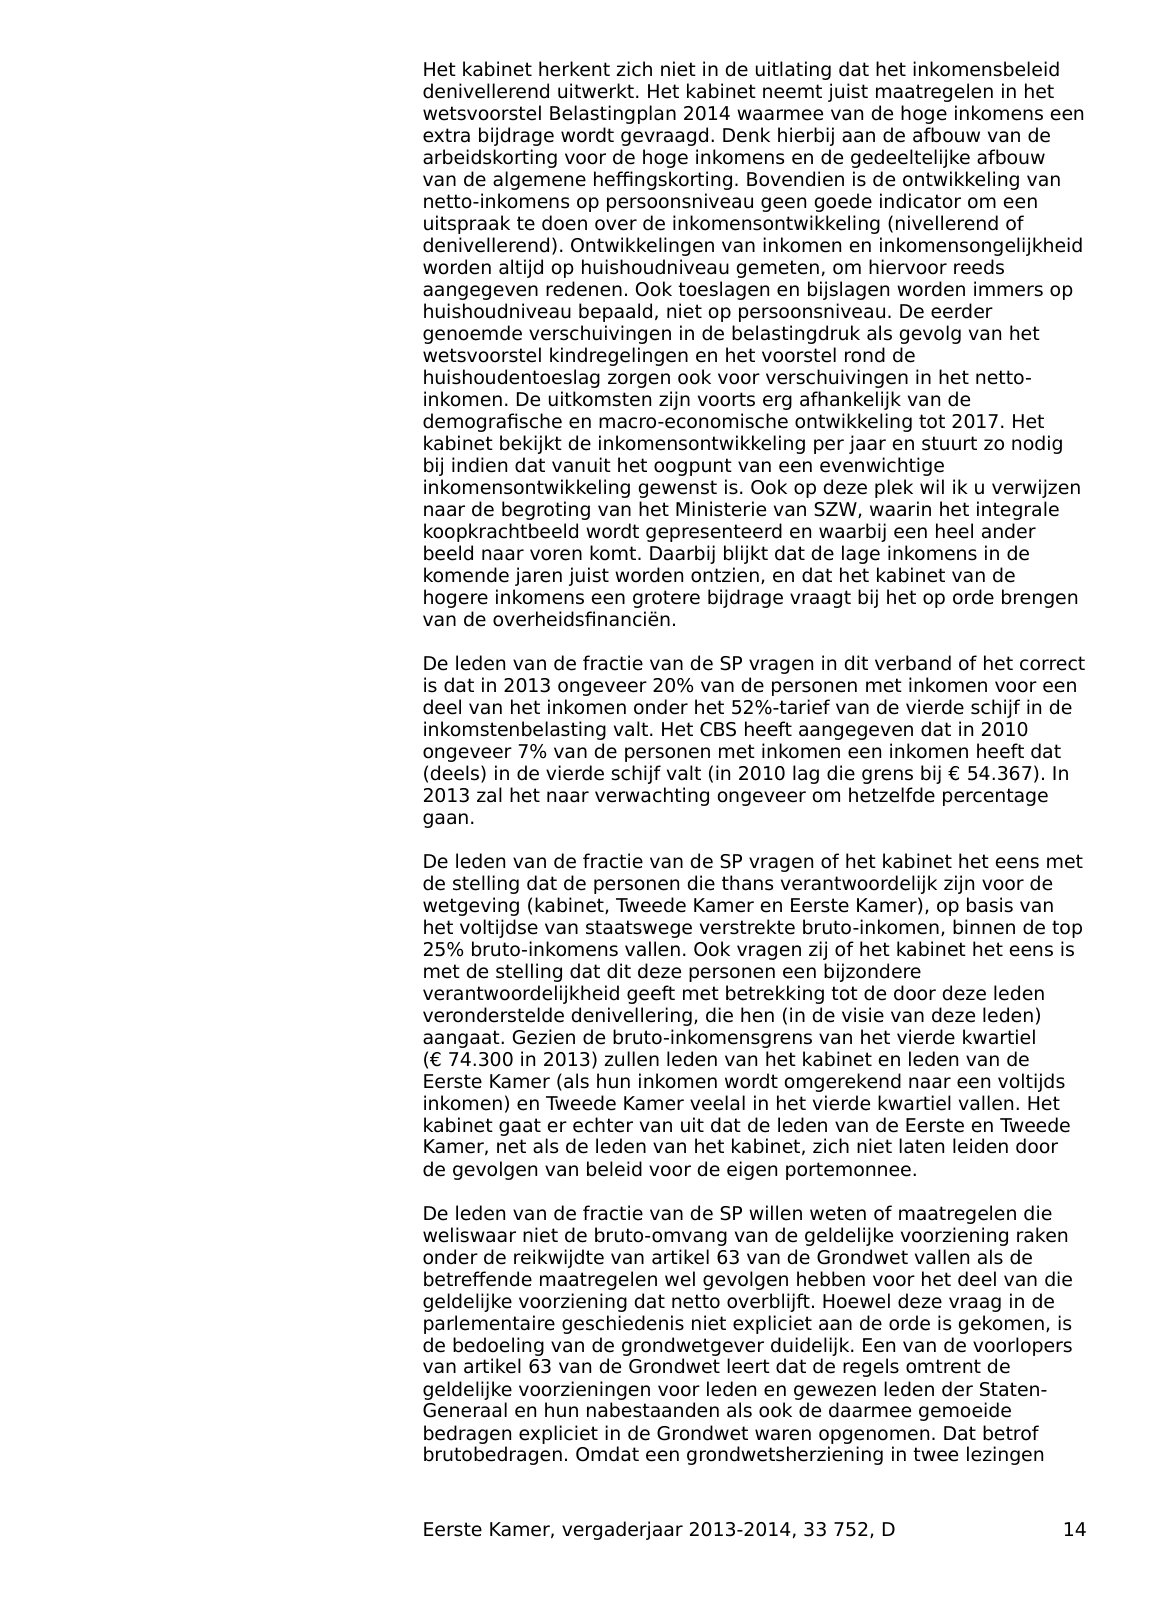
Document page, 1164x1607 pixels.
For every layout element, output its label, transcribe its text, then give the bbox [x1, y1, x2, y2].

text Het kabinet herkent zich niet in de uitlating dat het inkomensbeleid denivellerend uitwerkt. Het kabinet neemt juist maatregelen in het wetsvoorstel Belastingplan 2014 waarmee van de hoge inkomens een extra bijdrage wordt gevraagd. Denk hierbij aan de afbouw van de arbeidskorting voor de hoge inkomens en de gedeeltelijke afbouw van de algemene heffingskorting. Bovendien is de ontwikkeling van netto-inkomens op persoonsniveau geen goede indicator om een uitspraak te doen over de inkomensontwikkeling (nivellerend of denivellerend). Ontwikkelingen van inkomen en inkomensongelijkheid worden altijd op huishoudniveau gemeten, om hiervoor reeds aangegeven redenen. Ook toeslagen en bijslagen worden immers op huishoudniveau bepaald, niet op persoonsniveau. De eerder genoemde verschuivingen in de belastingdruk als gevolg van het wetsvoorstel kindregelingen en het voorstel rond de huishoudentoeslag zorgen ook voor verschuivingen in het netto-inkomen. De uitkomsten zijn voorts erg afhankelijk van de demografische en macro-economische ontwikkeling tot 2017. Het kabinet bekijkt de inkomensontwikkeling per jaar en stuurt zo nodig bij indien dat vanuit het oogpunt van een evenwichtige inkomensontwikkeling gewenst is. Ook op deze plek wil ik u verwijzen naar de begroting van het Ministerie van SZW, waarin het integrale koopkrachtbeeld wordt gepresenteerd en waarbij een heel ander beeld naar voren komt. Daarbij blijkt dat de lage inkomens in de komende jaren juist worden ontzien, en dat het kabinet van de hogere inkomens een grotere bijdrage vraagt bij het op orde brengen van de overheidsfinanciën. [422, 59, 1087, 631]
text De leden van de fractie van de SP vragen in dit verband of het correct is dat in 2013 ongeveer 20% van de personen met inkomen voor een deel van het inkomen onder het 52%-tarief van de vierde schijf in de inkomstenbelasting valt. Het CBS heeft aangegeven dat in 2010 ongeveer 7% van de personen met inkomen een inkomen heeft dat (deels) in de vierde schijf valt (in 2010 lag die grens bij € 54.367). In 2013 zal het naar verwachting ongeveer om hetzelfde percentage gaan. [422, 653, 1087, 828]
text De leden van de fractie van de SP vragen of het kabinet het eens met de stelling dat de personen die thans verantwoordelijk zijn voor de wetgeving (kabinet, Tweede Kamer en Eerste Kamer), op basis van het voltijdse van staatswege verstrekte bruto-inkomen, binnen de top 25% bruto-inkomens vallen. Ook vragen zij of het kabinet het eens is met de stelling dat dit deze personen een bijzondere verantwoordelijkheid geeft met betrekking tot de door deze leden veronderstelde denivellering, die hen (in de visie van deze leden) aangaat. Gezien de bruto-inkomensgrens van het vierde kwartiel (€ 74.300 in 2013) zullen leden van het kabinet en leden van de Eerste Kamer (als hun inkomen wordt omgerekend naar een voltijds inkomen) en Tweede Kamer veelal in het vierde kwartiel vallen. Het kabinet gaat er echter van uit dat de leden van de Eerste en Tweede Kamer, net als de leden van het kabinet, zich niet laten leiden door de gevolgen van beleid voor de eigen portemonnee. [422, 851, 1087, 1180]
text De leden van de fractie van de SP willen weten of maatregelen die weliswaar niet de bruto-omvang van de geldelijke voorziening raken onder de reikwijdte van artikel 63 van de Grondwet vallen als de betreffende maatregelen wel gevolgen hebben voor het deel van die geldelijke voorziening dat netto overblijft. Hoewel deze vraag in de parlementaire geschiedenis niet expliciet aan de orde is gekomen, is de bedoeling van de grondwetgever duidelijk. Een van de voorlopers van artikel 63 van de Grondwet leert dat de regels omtrent de geldelijke voorzieningen voor leden en gewezen leden der Staten-Generaal en hun nabestaanden als ook de daarmee gemoeide bedragen expliciet in de Grondwet waren opgenomen. Dat betrof brutobedragen. Omdat een grondwetsherziening in twee lezingen [422, 1203, 1087, 1466]
